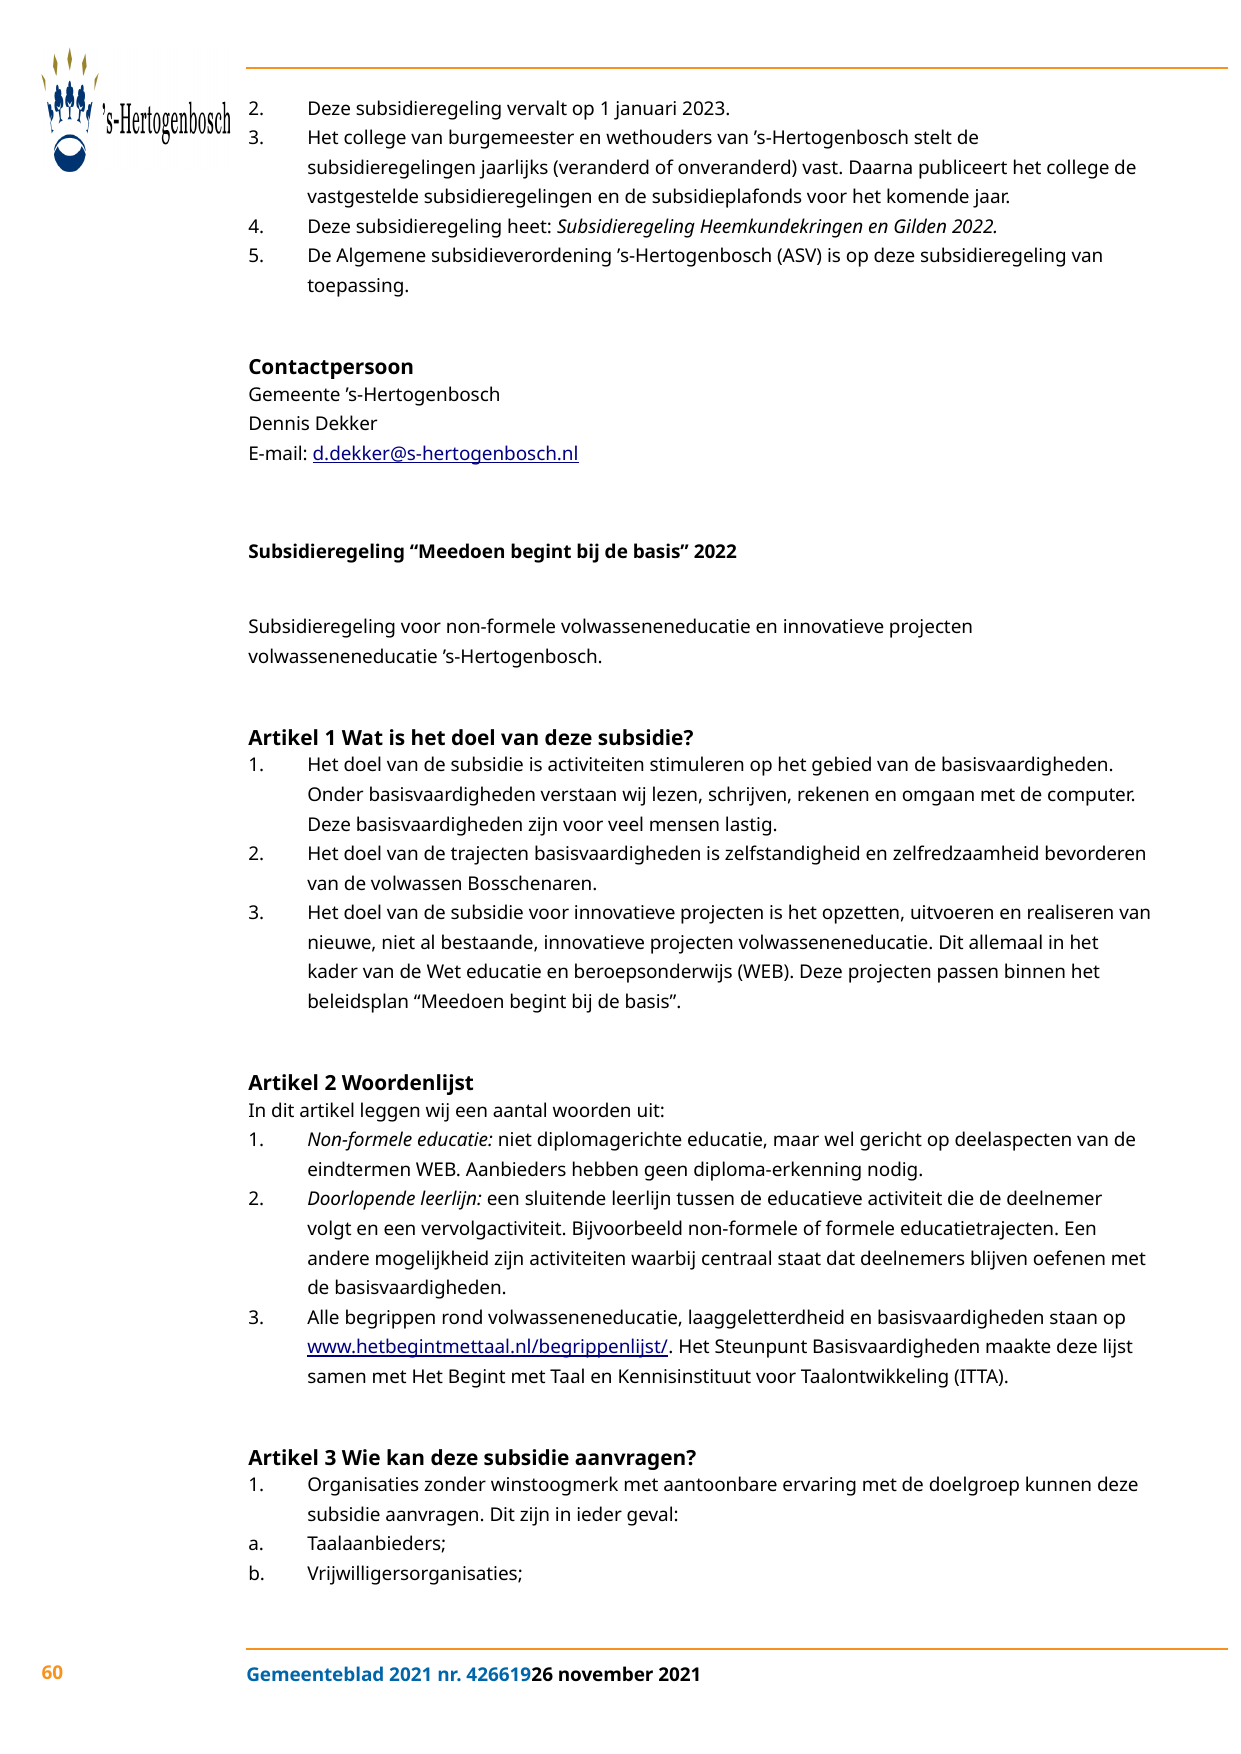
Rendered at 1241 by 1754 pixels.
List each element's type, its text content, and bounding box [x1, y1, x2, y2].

text Artikel 1 Wat is het doel van deze subsidie? [248, 723, 1152, 752]
text Gemeente ’s-Hertogenbosch [248, 381, 1152, 406]
list Alle begrippen rond volwasseneneducatie, laaggeletterdheid en basisvaardigheden staan op www.hetbegintmettaal.nl/begrippenlijst/. Het Steunpunt Basisvaardigheden maakte deze lijst samen met Het Begint met Taal en Kennisinstituut voor Taalontwikkeling (ITTA). [248, 1304, 1152, 1389]
text Artikel 2 Woordenlijst [248, 1068, 1152, 1097]
list Het doel van de subsidie is activiteiten stimuleren op het gebied van de basisvaardigheden. Onder basisvaardigheden verstaan wij lezen, schrijven, rekenen en omgaan met de computer. Deze basisvaardigheden zijn voor veel mensen lastig. [248, 752, 1152, 837]
list Taalaanbieders; [248, 1531, 1152, 1556]
text Subsidieregeling “Meedoen begint bij de basis” 2022 [248, 536, 1152, 564]
text Dennis Dekker [248, 410, 1152, 436]
list Het doel van de subsidie voor innovatieve projecten is het opzetten, uitvoeren en realiseren van nieuwe, niet al bestaande, innovatieve projecten volwasseneneducatie. Dit allemaal in het kader van de Wet educatie en beroepsonderwijs (WEB). Deze projecten passen binnen het beleidsplan “Meedoen begint bij de basis”. [248, 899, 1152, 1014]
list De Algemene subsidieverordening ’s-Hertogenbosch (ASV) is op deze subsidieregeling van toepassing. [248, 243, 1152, 298]
text Artikel 3 Wie kan deze subsidie aanvragen? [248, 1443, 1152, 1471]
list Het doel van de trajecten basisvaardigheden is zelfstandigheid en zelfredzaamheid bevorderen van de volwassen Bosschenaren. [248, 840, 1152, 896]
text E-mail: d.dekker@s-hertogenbosch.nl [248, 440, 1152, 466]
list Organisaties zonder winstoogmerk met aantoonbare ervaring met de doelgroep kunnen deze subsidie aanvragen. Dit zijn in ieder geval: [248, 1471, 1152, 1527]
list Vrijwilligersorganisaties; [248, 1560, 1152, 1586]
list Non-formele educatie: niet diplomagerichte educatie, maar wel gericht op deelaspecten van de eindtermen WEB. Aanbieders hebben geen diploma-erkenning nodig. [248, 1126, 1152, 1182]
list Deze subsidieregeling vervalt op 1 januari 2023. [248, 95, 1152, 121]
list Het college van burgemeester en wethouders van ’s-Hertogenbosch stelt de subsidieregelingen jaarlijks (veranderd of onveranderd) vast. Daarna publiceert het college de vastgestelde subsidieregelingen en de subsidieplafonds voor het komende jaar. [248, 124, 1152, 209]
text In dit artikel leggen wij een aantal woorden uit: [248, 1097, 1152, 1122]
list Doorlopende leerlijn: een sluitende leerlijn tussen de educatieve activiteit die de deelnemer volgt en een vervolgactiviteit. Bijvoorbeeld non-formele of formele educatietrajecten. Een andere mogelijkheid zijn activiteiten waarbij centraal staat dat deelnemers blijven oefenen met de basisvaardigheden. [248, 1186, 1152, 1300]
text Subsidieregeling voor non-formele volwasseneneducatie en innovatieve projecten volwasseneneducatie ’s-Hertogenbosch. [248, 614, 1152, 669]
text Contactpersoon [248, 352, 1152, 381]
list Deze subsidieregeling heet: Subsidieregeling Heemkundekringen en Gilden 2022. [248, 213, 1152, 239]
picture [41, 47, 231, 172]
